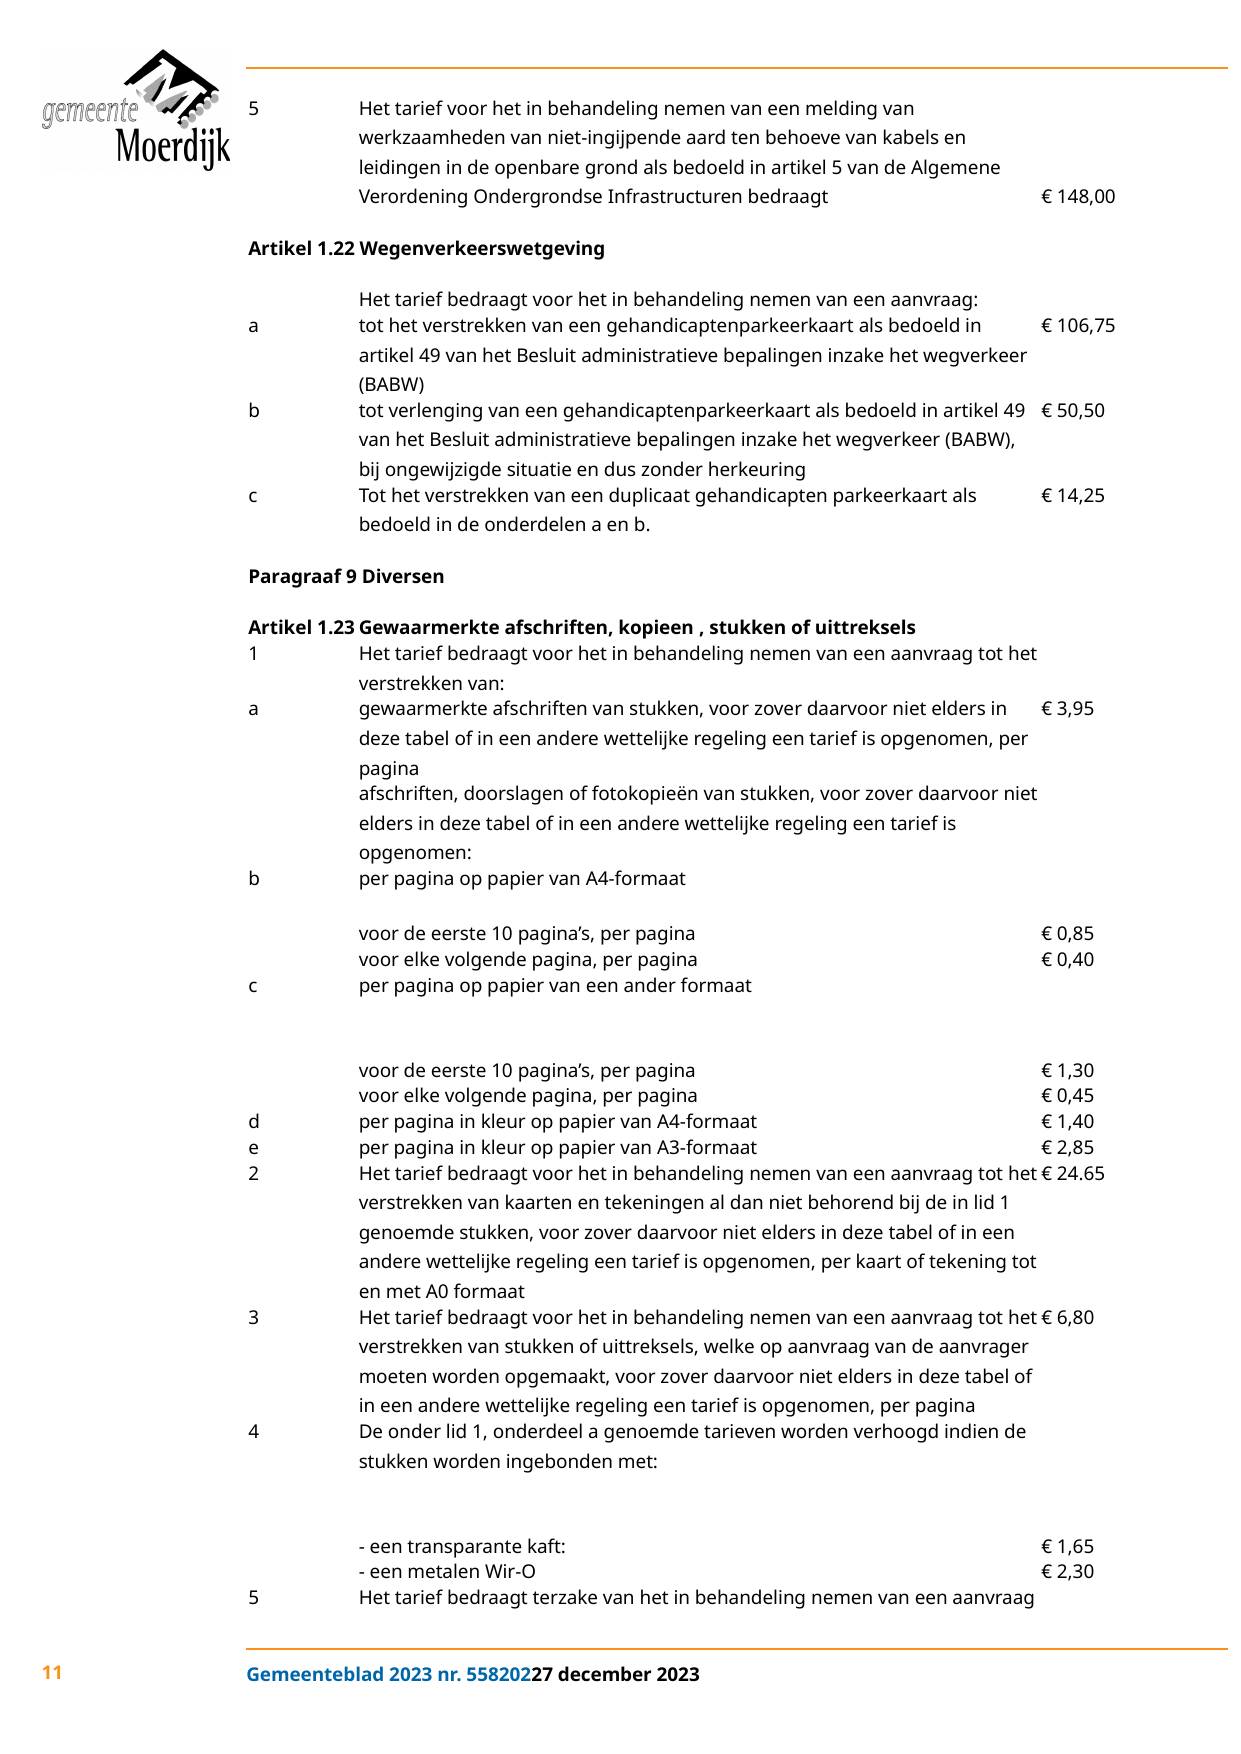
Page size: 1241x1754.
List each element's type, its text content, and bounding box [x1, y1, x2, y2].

table_cell per pagina op papier van een ander formaat [359, 972, 1041, 1057]
table_cell 5 [248, 95, 358, 209]
table_cell Het tarief bedraagt terzake van het in behandeling nemen van een aanvraag [359, 1584, 1041, 1610]
table_cell [1041, 640, 1152, 696]
table_cell 4 [248, 1419, 358, 1533]
table_cell c [248, 482, 358, 537]
table_cell [248, 589, 1152, 614]
table_cell per pagina op papier van A4-formaat [359, 865, 1041, 921]
table_cell € 0,85 [1041, 921, 1152, 946]
table_cell Het tarief bedraagt voor het in behandeling nemen van een aanvraag tot het verstrekken van: [359, 640, 1041, 696]
table_cell b [248, 397, 358, 482]
table_cell voor elke volgende pagina, per pagina [359, 1083, 1041, 1108]
table_cell [248, 780, 358, 865]
table_cell [248, 1083, 358, 1108]
table_cell [1041, 865, 1152, 921]
table_cell Gewaarmerkte afschriften, kopieen , stukken of uittreksels [359, 615, 1041, 640]
table_cell Het tarief bedraagt voor het in behandeling nemen van een aanvraag tot het verstrekken van stukken of uittreksels, welke op aanvraag van de aanvrager moeten worden opgemaakt, voor zover daarvoor niet elders in deze tabel of in een andere wettelijke regeling een tarief is opgenomen, per pagina [359, 1304, 1041, 1418]
table_cell € 0,45 [1041, 1083, 1152, 1108]
table_cell € 2,30 [1041, 1559, 1152, 1584]
table_cell voor de eerste 10 pagina’s, per pagina [359, 1057, 1041, 1083]
table_cell [248, 209, 1152, 235]
table_cell € 2,85 [1041, 1134, 1152, 1160]
table_cell [248, 946, 358, 972]
table_cell Artikel 1.22 Wegenverkeerswetgeving [248, 235, 1152, 261]
table_cell [1041, 1419, 1152, 1533]
table_cell Paragraaf 9 Diversen [248, 563, 1152, 589]
table_cell € 3,95 [1041, 696, 1152, 780]
table_cell [1041, 615, 1152, 640]
table_cell Het tarief bedraagt voor het in behandeling nemen van een aanvraag: [359, 286, 1041, 312]
table_cell a [248, 696, 358, 780]
table_cell a [248, 312, 358, 397]
table_cell € 1,40 [1041, 1109, 1152, 1134]
table_cell afschriften, doorslagen of fotokopieën van stukken, voor zover daarvoor niet elders in deze tabel of in een andere wettelijke regeling een tarief is opgenomen: [359, 780, 1041, 865]
table_cell [1041, 780, 1152, 865]
table_cell [248, 537, 1152, 563]
table_cell - een transparante kaft: [359, 1533, 1041, 1559]
table_cell tot het verstrekken van een gehandicaptenparkeerkaart als bedoeld in artikel 49 van het Besluit administratieve bepalingen inzake het wegverkeer (BABW) [359, 312, 1041, 397]
table_cell voor elke volgende pagina, per pagina [359, 946, 1041, 972]
table_cell [248, 1559, 358, 1584]
table_cell 2 [248, 1160, 358, 1304]
table_cell € 24.65 [1041, 1160, 1152, 1304]
table_cell per pagina in kleur op papier van A4-formaat [359, 1109, 1041, 1134]
table_cell Het tarief voor het in behandeling nemen van een melding van werkzaamheden van niet-ingijpende aard ten behoeve van kabels en leidingen in de openbare grond als bedoeld in artikel 5 van de Algemene Verordening Ondergrondse Infrastructuren bedraagt [359, 95, 1041, 209]
table_cell voor de eerste 10 pagina’s, per pagina [359, 921, 1041, 946]
table_cell € 14,25 [1041, 482, 1152, 537]
table_cell € 1,65 [1041, 1533, 1152, 1559]
table_cell d [248, 1109, 358, 1134]
table_cell € 148,00 [1041, 95, 1152, 209]
table_cell [248, 1533, 358, 1559]
table_cell 3 [248, 1304, 358, 1418]
table_cell [248, 1057, 358, 1083]
table_cell gewaarmerkte afschriften van stukken, voor zover daarvoor niet elders in deze tabel of in een andere wettelijke regeling een tarief is opgenomen, per pagina [359, 696, 1041, 780]
table_cell [248, 261, 1152, 286]
table_cell 5 [248, 1584, 358, 1610]
table_cell b [248, 865, 358, 921]
table_cell 1 [248, 640, 358, 696]
table_cell € 6,80 [1041, 1304, 1152, 1418]
table_cell c [248, 972, 358, 1057]
table_cell per pagina in kleur op papier van A3-formaat [359, 1134, 1041, 1160]
table_cell € 50,50 [1041, 397, 1152, 482]
table_cell e [248, 1134, 358, 1160]
table_cell tot verlenging van een gehandicaptenparkeerkaart als bedoeld in artikel 49 van het Besluit administratieve bepalingen inzake het wegverkeer (BABW), bij ongewijzigde situatie en dus zonder herkeuring [359, 397, 1041, 482]
table_cell € 1,30 [1041, 1057, 1152, 1083]
table_cell € 0,40 [1041, 946, 1152, 972]
picture [41, 47, 231, 172]
table_cell - een metalen Wir-O [359, 1559, 1041, 1584]
table_cell Artikel 1.23 [248, 615, 358, 640]
table_cell Tot het verstrekken van een duplicaat gehandicapten parkeerkaart als bedoeld in de onderdelen a en b. [359, 482, 1041, 537]
table_cell De onder lid 1, onderdeel a genoemde tarieven worden verhoogd indien de stukken worden ingebonden met: [359, 1419, 1041, 1533]
table_cell [1041, 1584, 1152, 1610]
table_cell [1041, 972, 1152, 1057]
table_cell Het tarief bedraagt voor het in behandeling nemen van een aanvraag tot het verstrekken van kaarten en tekeningen al dan niet behorend bij de in lid 1 genoemde stukken, voor zover daarvoor niet elders in deze tabel of in een andere wettelijke regeling een tarief is opgenomen, per kaart of tekening tot en met A0 formaat [359, 1160, 1041, 1304]
table_cell € 106,75 [1041, 312, 1152, 397]
table_cell [248, 286, 358, 312]
table_cell [248, 921, 358, 946]
table_cell [1041, 286, 1152, 312]
